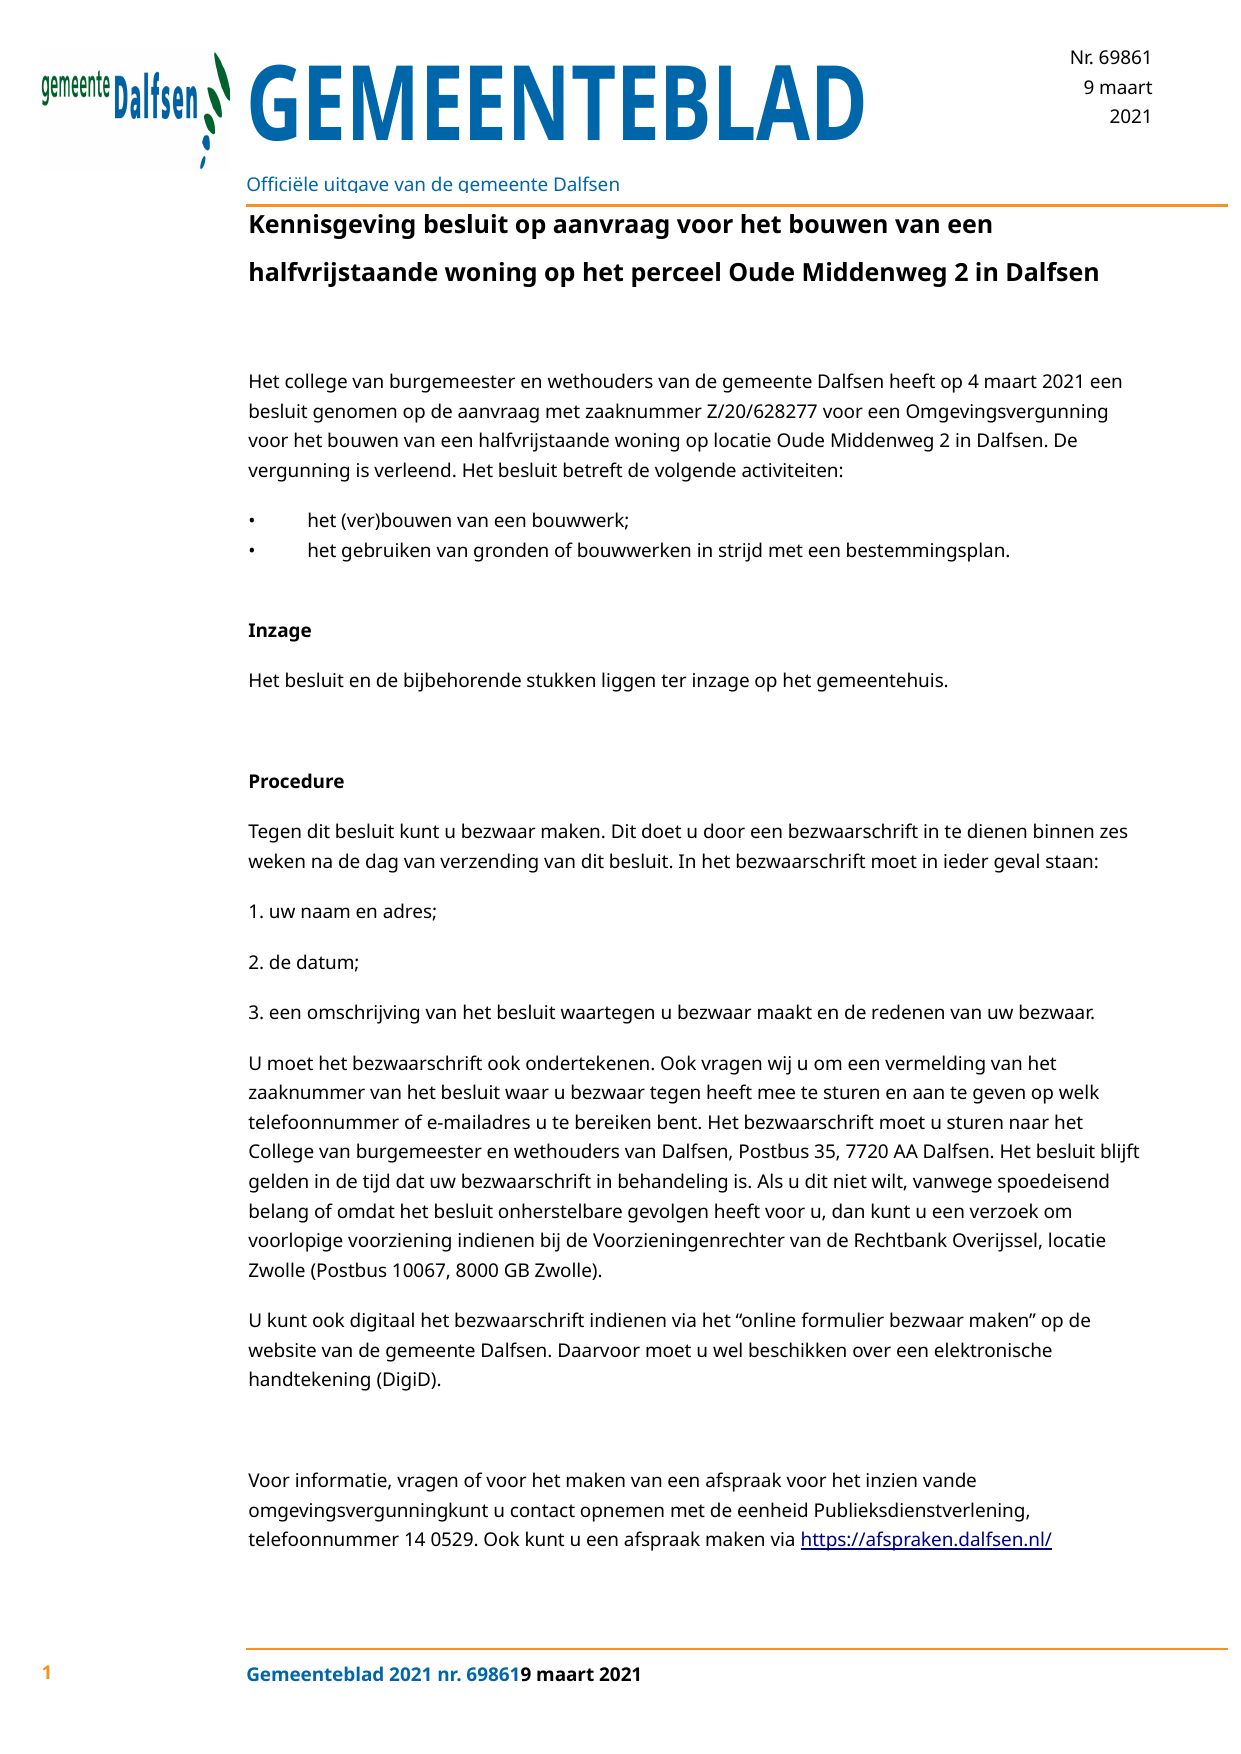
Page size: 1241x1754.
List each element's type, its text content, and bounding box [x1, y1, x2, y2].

list het (ver)bouwen van een bouwwerk; [248, 507, 1152, 533]
list het gebruiken van gronden of bouwwerken in strijd met een bestemmingsplan. [248, 537, 1152, 563]
text Procedure [248, 768, 1152, 794]
text 3. een omschrijving van het besluit waartegen u bezwaar maakt en de redenen van uw bezwaar. [248, 999, 1152, 1025]
text Kennisgeving besluit op aanvraag voor het bouwen van een halfvrijstaande woning op het perceel Oude Middenweg 2 in Dalfsen [248, 207, 1152, 288]
text 1. uw naam en adres; [248, 899, 1152, 924]
text 2. de datum; [248, 949, 1152, 975]
text Het college van burgemeester en wethouders van de gemeente Dalfsen heeft op 4 maart 2021 een besluit genomen op de aanvraag met zaaknummer Z/20/628277 voor een Omgevingsvergunning voor het bouwen van een halfvrijstaande woning op locatie Oude Middenweg 2 in Dalfsen. De vergunning is verleend. Het besluit betreft de volgende activiteiten: [248, 368, 1152, 483]
picture [41, 47, 231, 172]
text U moet het bezwaarschrift ook ondertekenen. Ook vragen wij u om een vermelding van het zaaknummer van het besluit waar u bezwaar tegen heeft mee te sturen en aan te geven op welk telefoonnummer of e-mailadres u te bereiken bent. Het bezwaarschrift moet u sturen naar het College van burgemeester en wethouders van Dalfsen, Postbus 35, 7720 AA Dalfsen. Het besluit blijft gelden in de tijd dat uw bezwaarschrift in behandeling is. Als u dit niet wilt, vanwege spoedeisend belang of omdat het besluit onherstelbare gevolgen heeft voor u, dan kunt u een verzoek om voorlopige voorziening indienen bij de Voorzieningenrechter van de Rechtbank Overijssel, locatie Zwolle (Postbus 10067, 8000 GB Zwolle). [248, 1050, 1152, 1283]
text Het besluit en de bijbehorende stukken liggen ter inzage op het gemeentehuis. [248, 667, 1152, 693]
text Tegen dit besluit kunt u bezwaar maken. Dit doet u door een bezwaarschrift in te dienen binnen zes weken na de dag van verzending van dit besluit. In het bezwaarschrift moet in ieder geval staan: [248, 819, 1152, 874]
text Voor informatie, vragen of voor het maken van een afspraak voor het inzien vande omgevingsvergunningkunt u contact opnemen met de eenheid Publieksdienstverlening, telefoonnummer 14 0529. Ook kunt u een afspraak maken via https://afspraken.dalfsen.nl/ [248, 1467, 1152, 1552]
text Inzage [248, 617, 1152, 643]
text U kunt ook digitaal het bezwaarschrift indienen via het “online formulier bezwaar maken” op de website van de gemeente Dalfsen. Daarvoor moet u wel beschikken over een elektronische handtekening (DigiD). [248, 1307, 1152, 1392]
